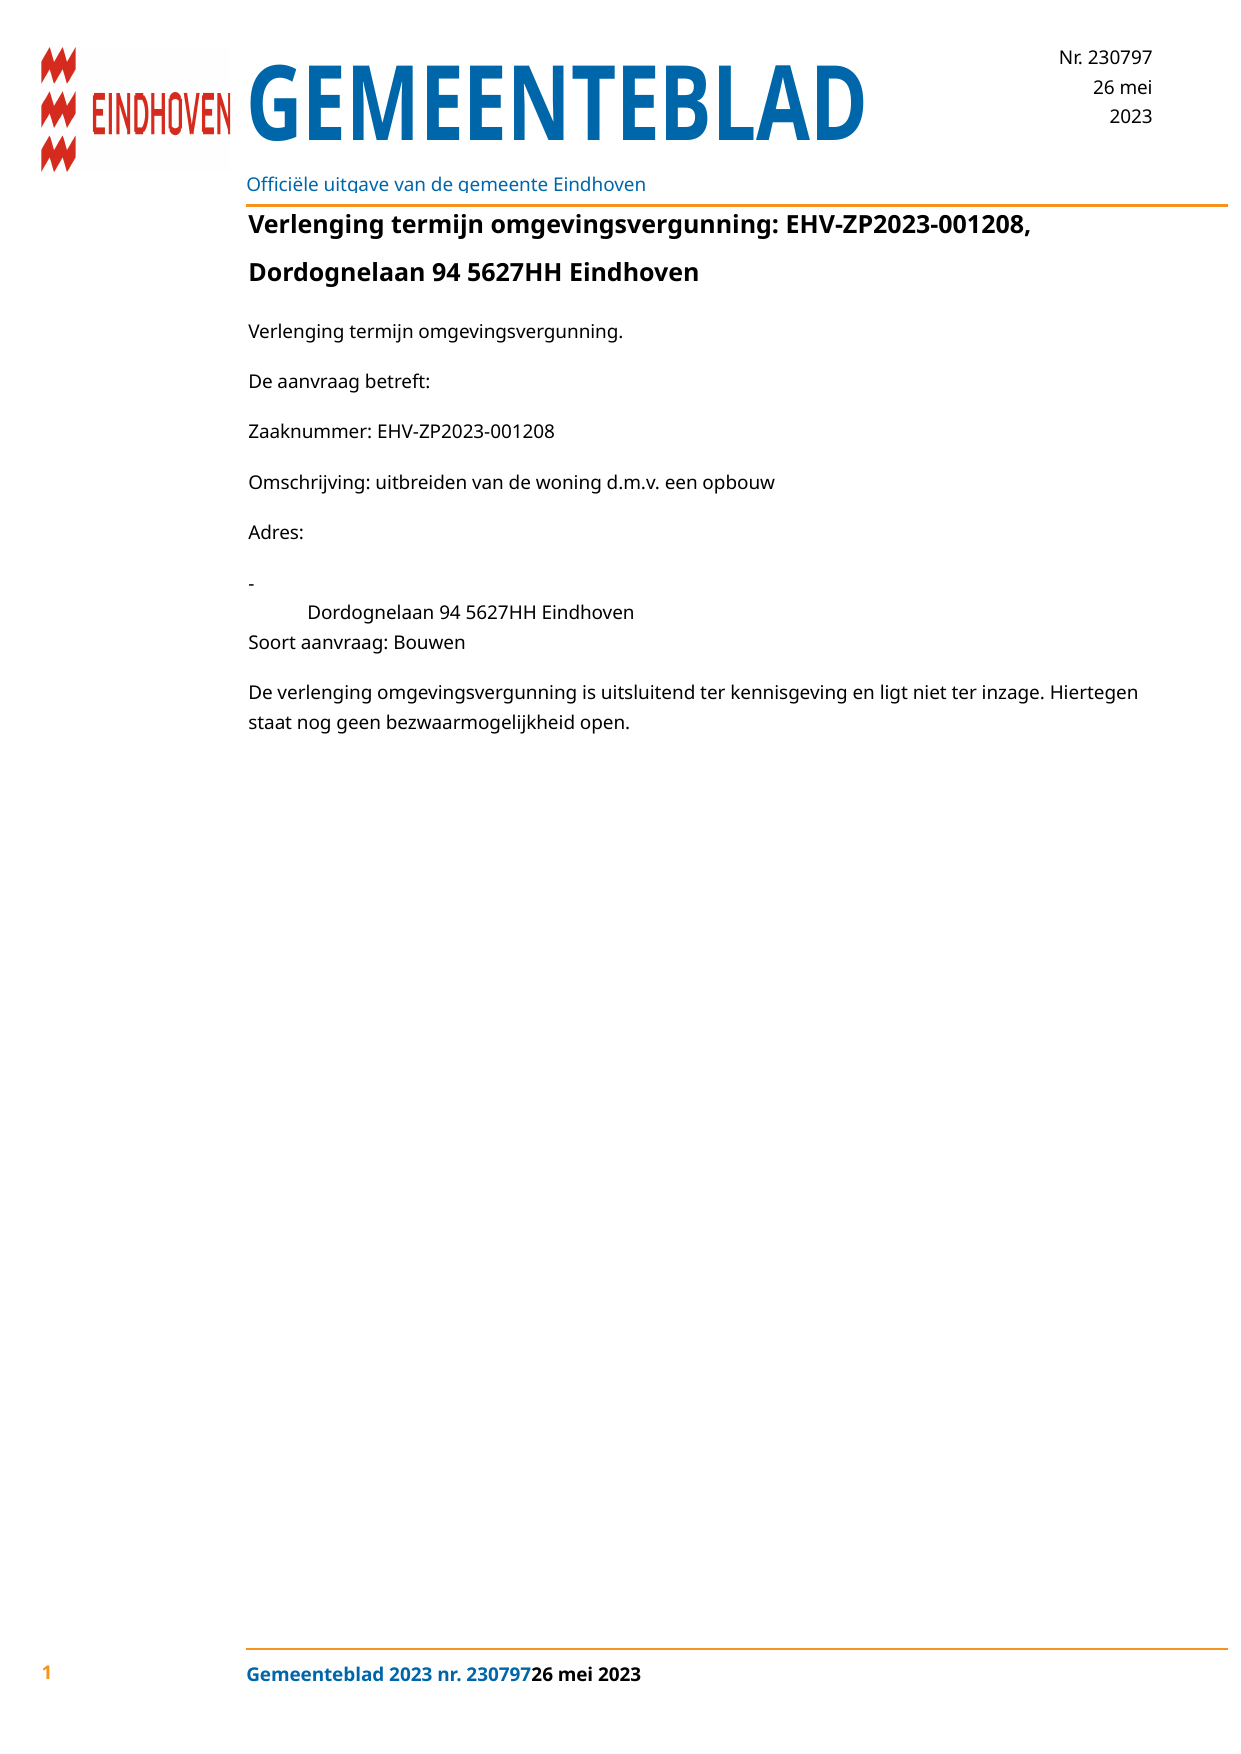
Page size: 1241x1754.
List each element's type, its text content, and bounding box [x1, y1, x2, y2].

text De aanvraag betreft: [248, 368, 1152, 394]
text Zaaknummer: EHV-ZP2023-001208 [248, 419, 1152, 444]
picture [41, 47, 231, 172]
text De verlenging omgevingsvergunning is uitsluitend ter kennisgeving en ligt niet ter inzage. Hiertegen staat nog geen bezwaarmogelijkheid open. [248, 679, 1152, 735]
text Verlenging termijn omgevingsvergunning: EHV-ZP2023-001208, Dordognelaan 94 5627HH Eindhoven [248, 207, 1152, 288]
list Dordognelaan 94 5627HH Eindhoven [248, 599, 1152, 625]
text Omschrijving: uitbreiden van de woning d.m.v. een opbouw [248, 469, 1152, 495]
text Adres: [248, 519, 1152, 545]
text Soort aanvraag: Bouwen [248, 629, 1152, 655]
text Verlenging termijn omgevingsvergunning. [248, 318, 1152, 344]
